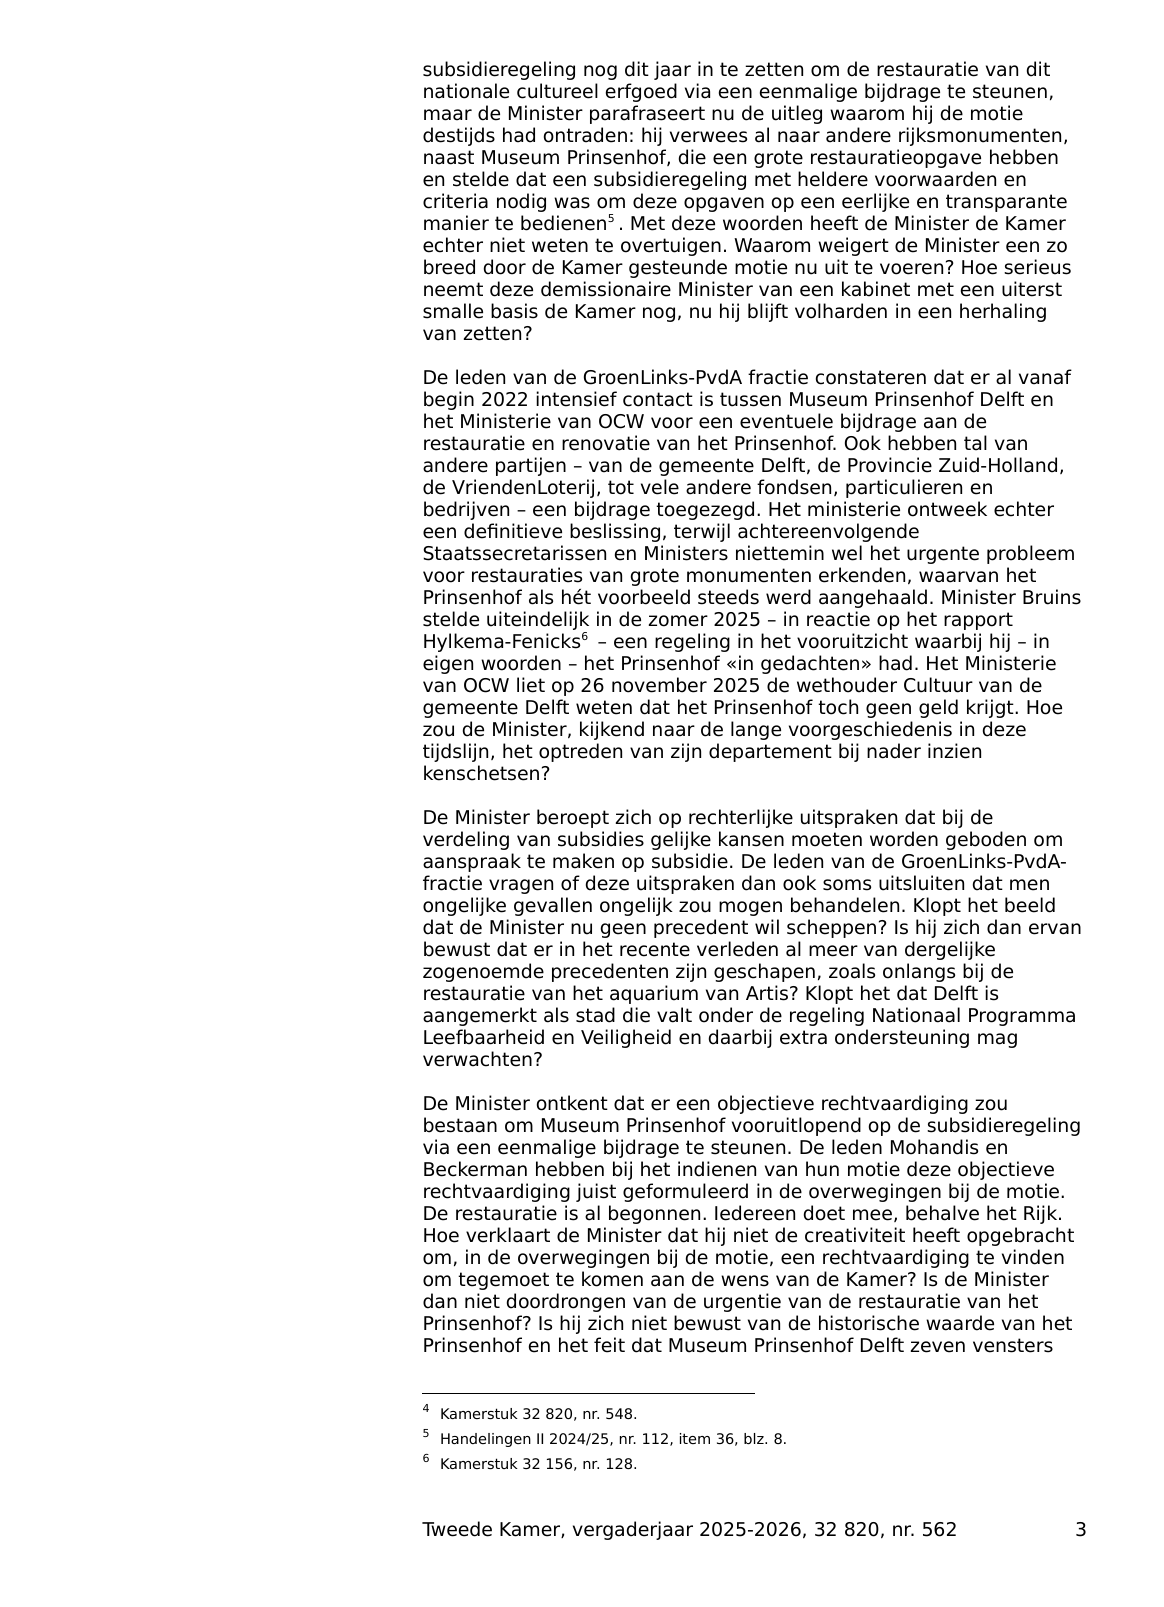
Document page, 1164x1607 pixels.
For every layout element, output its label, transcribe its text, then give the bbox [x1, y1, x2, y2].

text Kamerstuk 32 156, nr. 128. [422, 1452, 1087, 1474]
text De Minister ontkent dat er een objectieve rechtvaardiging zou bestaan om Museum Prinsenhof vooruitlopend op de subsidieregeling via een eenmalige bijdrage te steunen. De leden Mohandis en Beckerman hebben bij het indienen van hun motie deze objectieve rechtvaardiging juist geformuleerd in de overwegingen bij de motie. De restauratie is al begonnen. Iedereen doet mee, behalve het Rijk. Hoe verklaart de Minister dat hij niet de creativiteit heeft opgebracht om, in de overwegingen bij de motie, een rechtvaardiging te vinden om tegemoet te komen aan de wens van de Kamer? Is de Minister dan niet doordrongen van de urgentie van de restauratie van het Prinsenhof? Is hij zich niet bewust van de historische waarde van het Prinsenhof en het feit dat Museum Prinsenhof Delft zeven vensters [422, 1093, 1087, 1356]
text subsidieregeling nog dit jaar in te zetten om de restauratie van dit nationale cultureel erfgoed via een eenmalige bijdrage te steunen, maar de Minister parafraseert nu de uitleg waarom hij de motie destijds had ontraden: hij verwees al naar andere rijksmonumenten, naast Museum Prinsenhof, die een grote restauratieopgave hebben en stelde dat een subsidieregeling met heldere voorwaarden en criteria nodig was om deze opgaven op een eerlijke en transparante manier te bedienen. Met deze woorden heeft de Minister de Kamer echter niet weten te overtuigen. Waarom weigert de Minister een zo breed door de Kamer gesteunde motie nu uit te voeren? Hoe serieus neemt deze demissionaire Minister van een kabinet met een uiterst smalle basis de Kamer nog, nu hij blijft volharden in een herhaling van zetten? [422, 59, 1087, 345]
text Kamerstuk 32 820, nr. 548. [422, 1402, 1087, 1424]
text De Minister beroept zich op rechterlijke uitspraken dat bij de verdeling van subsidies gelijke kansen moeten worden geboden om aanspraak te maken op subsidie. De leden van de GroenLinks-PvdA-fractie vragen of deze uitspraken dan ook soms uitsluiten dat men ongelijke gevallen ongelijk zou mogen behandelen. Klopt het beeld dat de Minister nu geen precedent wil scheppen? Is hij zich dan ervan bewust dat er in het recente verleden al meer van dergelijke zogenoemde precedenten zijn geschapen, zoals onlangs bij de restauratie van het aquarium van Artis? Klopt het dat Delft is aangemerkt als stad die valt onder de regeling Nationaal Programma Leefbaarheid en Veiligheid en daarbij extra ondersteuning mag verwachten? [422, 807, 1087, 1071]
text De leden van de GroenLinks-PvdA fractie constateren dat er al vanaf begin 2022 intensief contact is tussen Museum Prinsenhof Delft en het Ministerie van OCW voor een eventuele bijdrage aan de restauratie en renovatie van het Prinsenhof. Ook hebben tal van andere partijen – van de gemeente Delft, de Provincie Zuid-Holland, de VriendenLoterij, tot vele andere fondsen, particulieren en bedrijven – een bijdrage toegezegd. Het ministerie ontweek echter een definitieve beslissing, terwijl achtereenvolgende Staatssecretarissen en Ministers niettemin wel het urgente probleem voor restauraties van grote monumenten erkenden, waarvan het Prinsenhof als hét voorbeeld steeds werd aangehaald. Minister Bruins stelde uiteindelijk in de zomer 2025 – in reactie op het rapport Hylkema-Fenicks – een regeling in het vooruitzicht waarbij hij – in eigen woorden – het Prinsenhof «in gedachten» had. Het Ministerie van OCW liet op 26 november 2025 de wethouder Cultuur van de gemeente Delft weten dat het Prinsenhof toch geen geld krijgt. Hoe zou de Minister, kijkend naar de lange voorgeschiedenis in deze tijdslijn, het optreden van zijn departement bij nader inzien kenschetsen? [422, 367, 1087, 784]
text Handelingen II 2024/25, nr. 112, item 36, blz. 8. [422, 1427, 1087, 1449]
